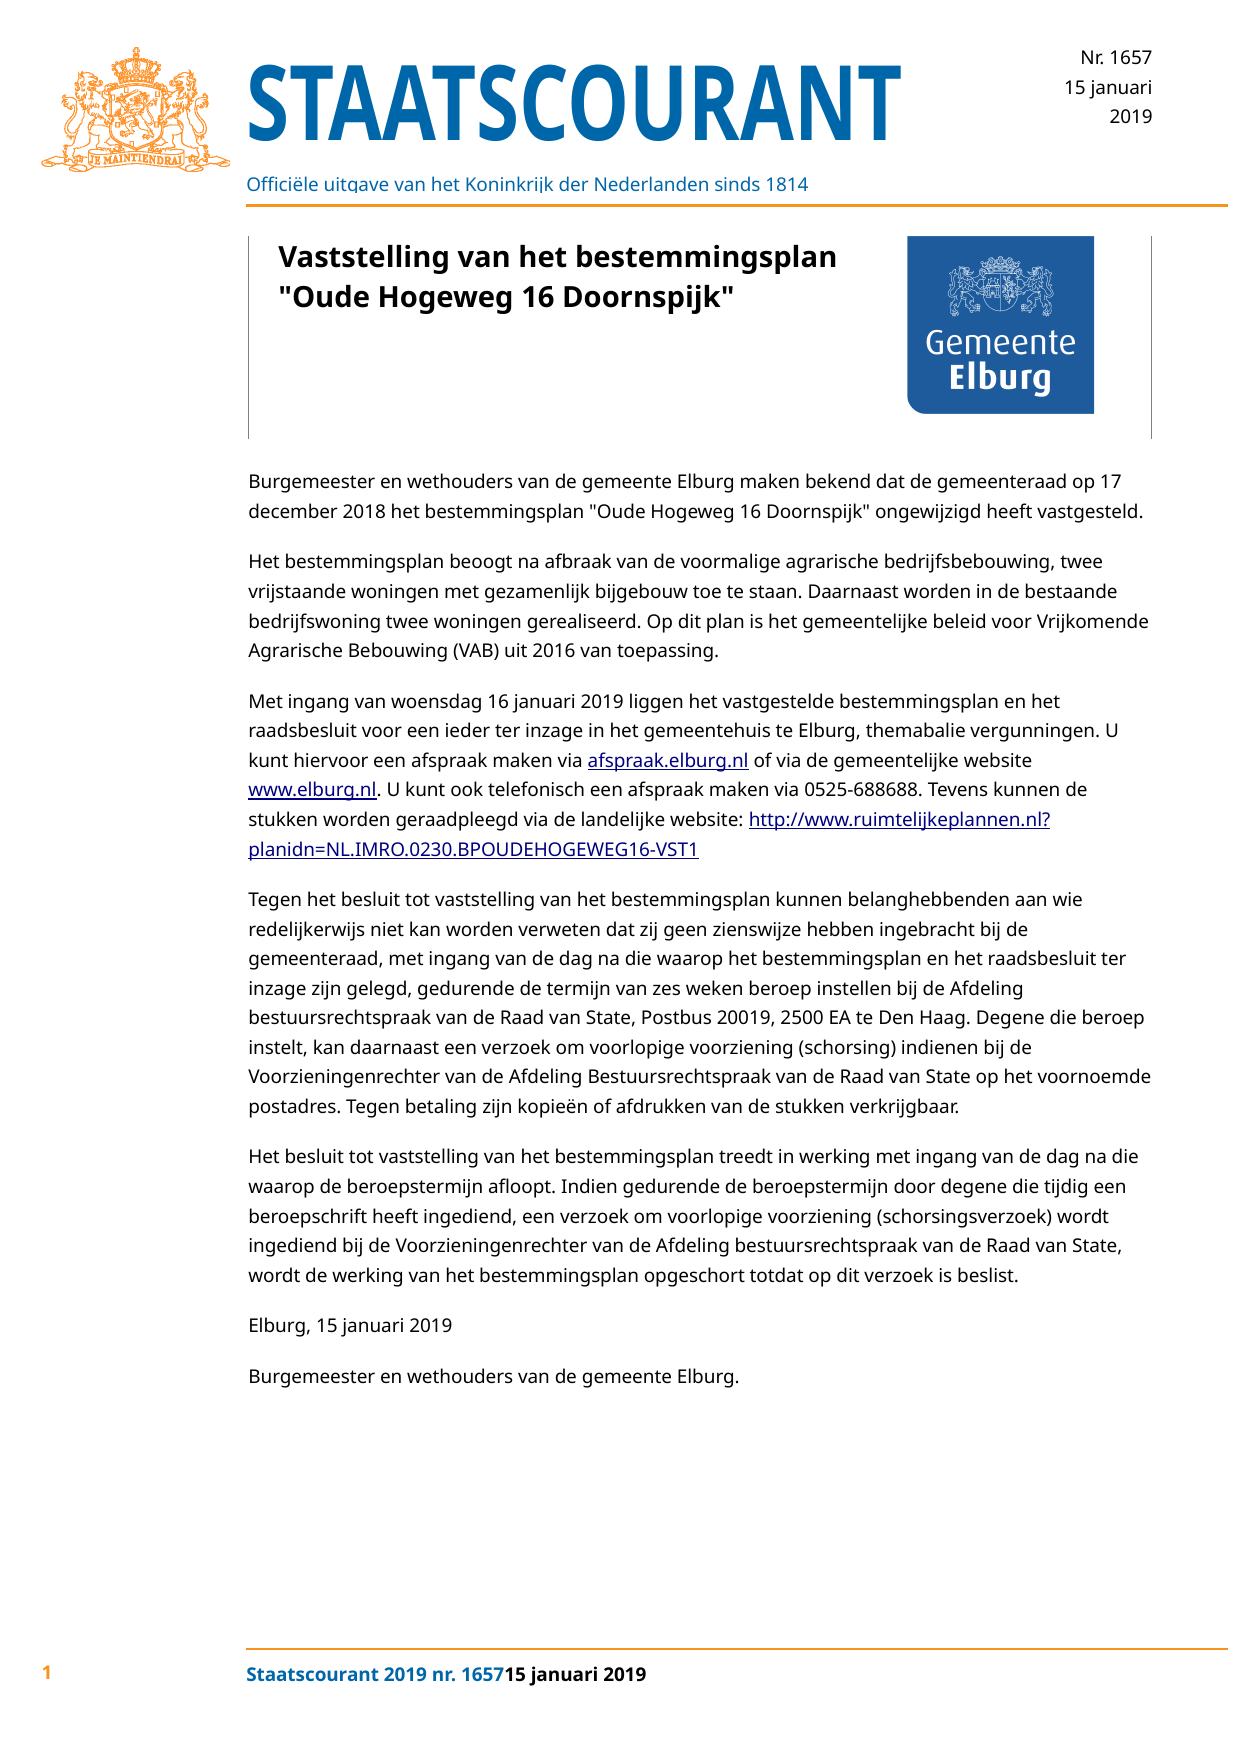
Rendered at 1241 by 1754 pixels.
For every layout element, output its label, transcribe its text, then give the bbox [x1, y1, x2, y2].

picture [41, 47, 231, 172]
table_header [850, 236, 907, 413]
picture [907, 236, 1095, 414]
text Burgemeester en wethouders van de gemeente Elburg. [248, 1363, 1152, 1388]
table_header [1095, 236, 1151, 413]
text Met ingang van woensdag 16 januari 2019 liggen het vastgestelde bestemmingsplan en het raadsbesluit voor een ieder ter inzage in het gemeentehuis te Elburg, themabalie vergunningen. U kunt hiervoor een afspraak maken via afspraak.elburg.nl of via de gemeentelijke website www.elburg.nl. U kunt ook telefonisch een afspraak maken via 0525-688688. Tevens kunnen de stukken worden geraadpleegd via de landelijke website: http://www.ruimtelijkeplannen.nl?planidn=NL.IMRO.0230.BPOUDEHOGEWEG16-VST1 [248, 688, 1152, 861]
table_header Vaststelling van het bestemmingsplan "Oude Hogeweg 16 Doornspijk" [249, 236, 850, 439]
text Het besluit tot vaststelling van het bestemmingsplan treedt in werking met ingang van de dag na die waarop de beroepstermijn afloopt. Indien gedurende de beroepstermijn door degene die tijdig een beroepschrift heeft ingediend, een verzoek om voorlopige voorziening (schorsingsverzoek) wordt ingediend bij de Voorzieningenrechter van de Afdeling bestuursrechtspraak van de Raad van State, wordt de werking van het bestemmingsplan opgeschort totdat op dit verzoek is beslist. [248, 1144, 1152, 1288]
text Elburg, 15 januari 2019 [248, 1312, 1152, 1338]
text Tegen het besluit tot vaststelling van het bestemmingsplan kunnen belanghebbenden aan wie redelijkerwijs niet kan worden verweten dat zij geen zienswijze hebben ingebracht bij de gemeenteraad, met ingang van de dag na die waarop het bestemmingsplan en het raadsbesluit ter inzage zijn gelegd, gedurende de termijn van zes weken beroep instellen bij de Afdeling bestuursrechtspraak van de Raad van State, Postbus 20019, 2500 EA te Den Haag. Degene die beroep instelt, kan daarnaast een verzoek om voorlopige voorziening (schorsing) indienen bij de Voorzieningenrechter van de Afdeling Bestuursrechtspraak van de Raad van State op het voornoemde postadres. Tegen betaling zijn kopieën of afdrukken van de stukken verkrijgbaar. [248, 886, 1152, 1119]
text Burgemeester en wethouders van de gemeente Elburg maken bekend dat de gemeenteraad op 17 december 2018 het bestemmingsplan "Oude Hogeweg 16 Doornspijk" ongewijzigd heeft vastgesteld. [248, 469, 1152, 524]
text Het bestemmingsplan beoogt na afbraak van de voormalige agrarische bedrijfsbebouwing, twee vrijstaande woningen met gezamenlijk bijgebouw toe te staan. Daarnaast worden in de bestaande bedrijfswoning twee woningen gerealiseerd. Op dit plan is het gemeentelijke beleid voor Vrijkomende Agrarische Bebouwing (VAB) uit 2016 van toepassing. [248, 549, 1152, 663]
table_header [850, 414, 1151, 439]
